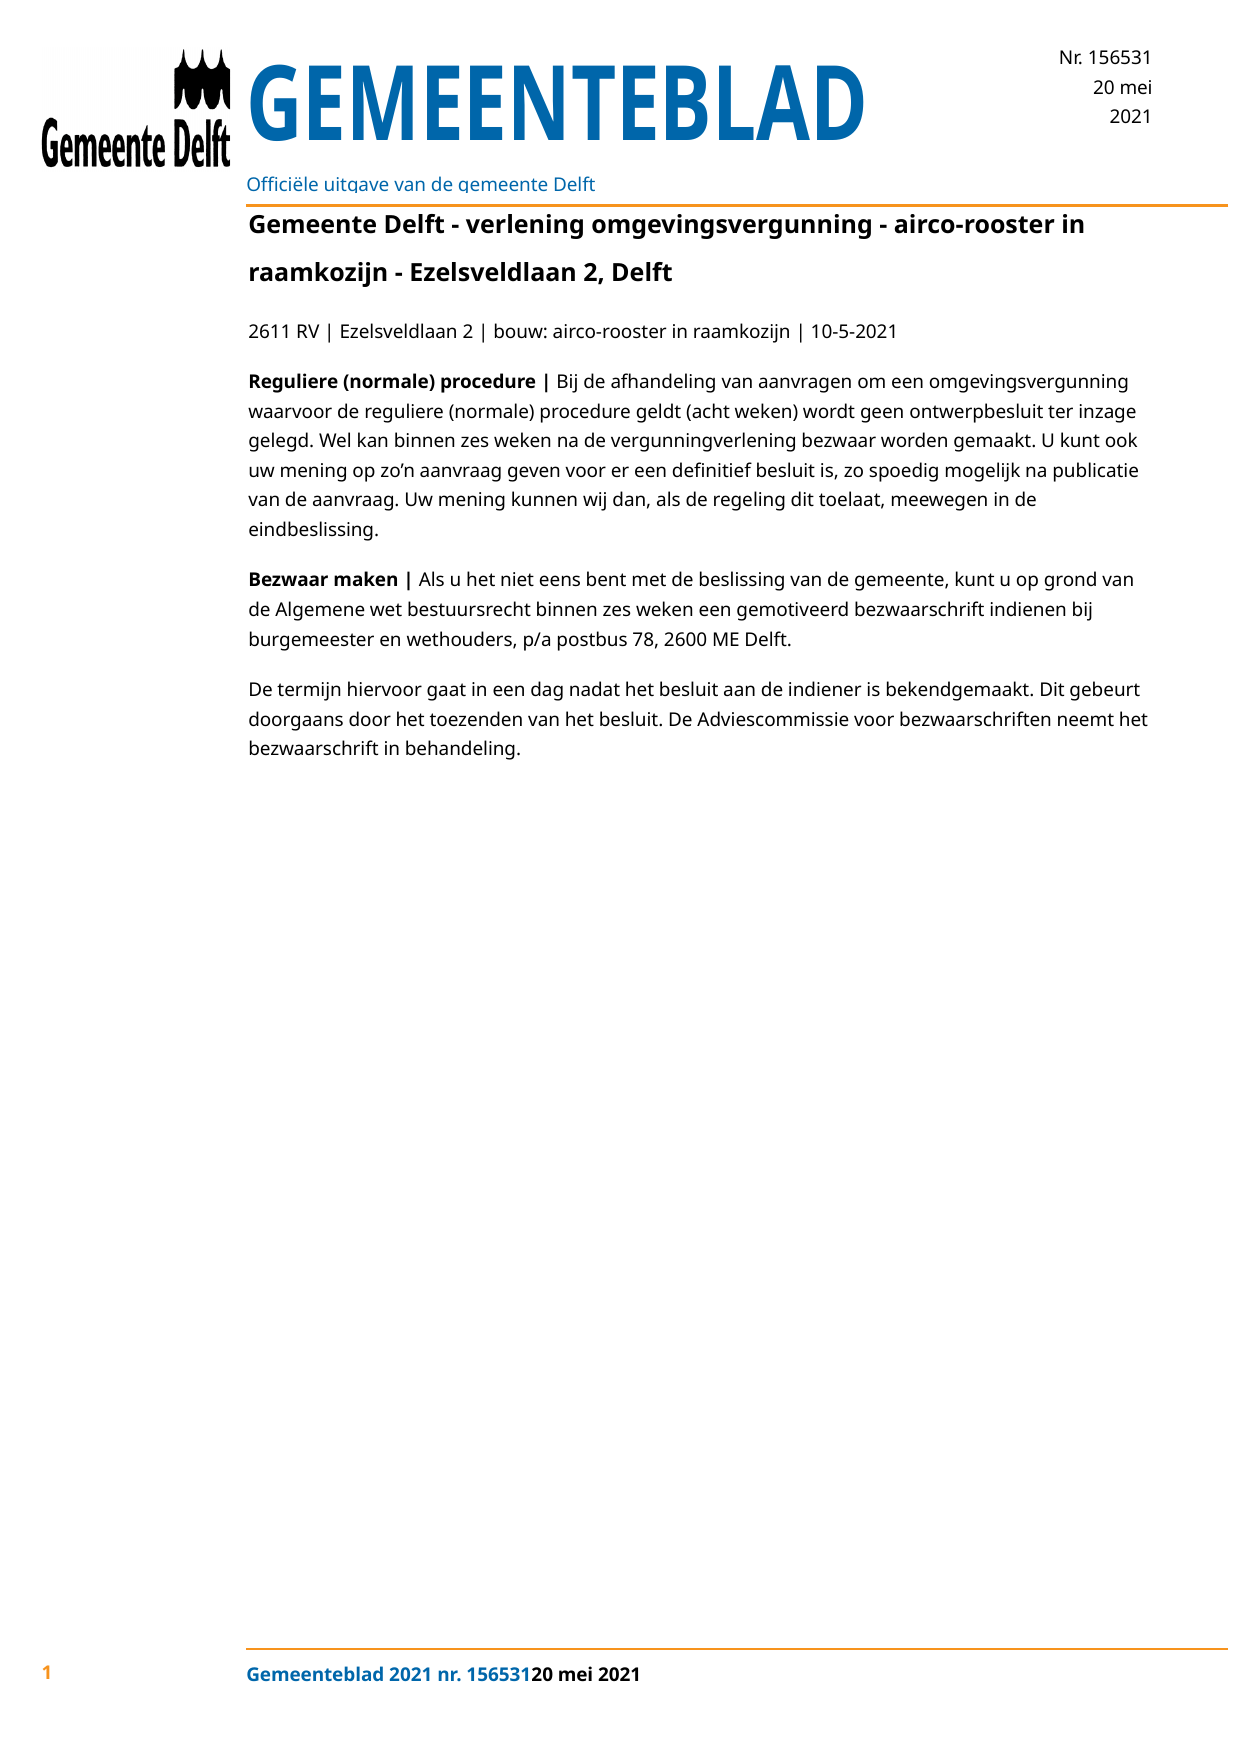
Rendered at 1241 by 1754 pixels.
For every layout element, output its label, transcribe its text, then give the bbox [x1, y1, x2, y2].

text Gemeente Delft - verlening omgevingsvergunning - airco-rooster in raamkozijn - Ezelsveldlaan 2, Delft [248, 207, 1152, 288]
text Reguliere (normale) procedure | Bij de afhandeling van aanvragen om een omgevingsvergunning waarvoor de reguliere (normale) procedure geldt (acht weken) wordt geen ontwerpbesluit ter inzage gelegd. Wel kan binnen zes weken na de vergunningverlening bezwaar worden gemaakt. U kunt ook uw mening op zo’n aanvraag geven voor er een definitief besluit is, zo spoedig mogelijk na publicatie van de aanvraag. Uw mening kunnen wij dan, als de regeling dit toelaat, meewegen in de eindbeslissing. [248, 368, 1152, 542]
text Bezwaar maken | Als u het niet eens bent met de beslissing van de gemeente, kunt u op grond van de Algemene wet bestuursrecht binnen zes weken een gemotiveerd bezwaarschrift indienen bij burgemeester en wethouders, p/a postbus 78, 2600 ME Delft. [248, 567, 1152, 652]
picture [41, 47, 231, 172]
text 2611 RV | Ezelsveldlaan 2 | bouw: airco-rooster in raamkozijn | 10-5-2021 [248, 318, 1152, 344]
text De termijn hiervoor gaat in een dag nadat het besluit aan de indiener is bekendgemaakt. Dit gebeurt doorgaans door het toezenden van het besluit. De Adviescommissie voor bezwaarschriften neemt het bezwaarschrift in behandeling. [248, 676, 1152, 761]
